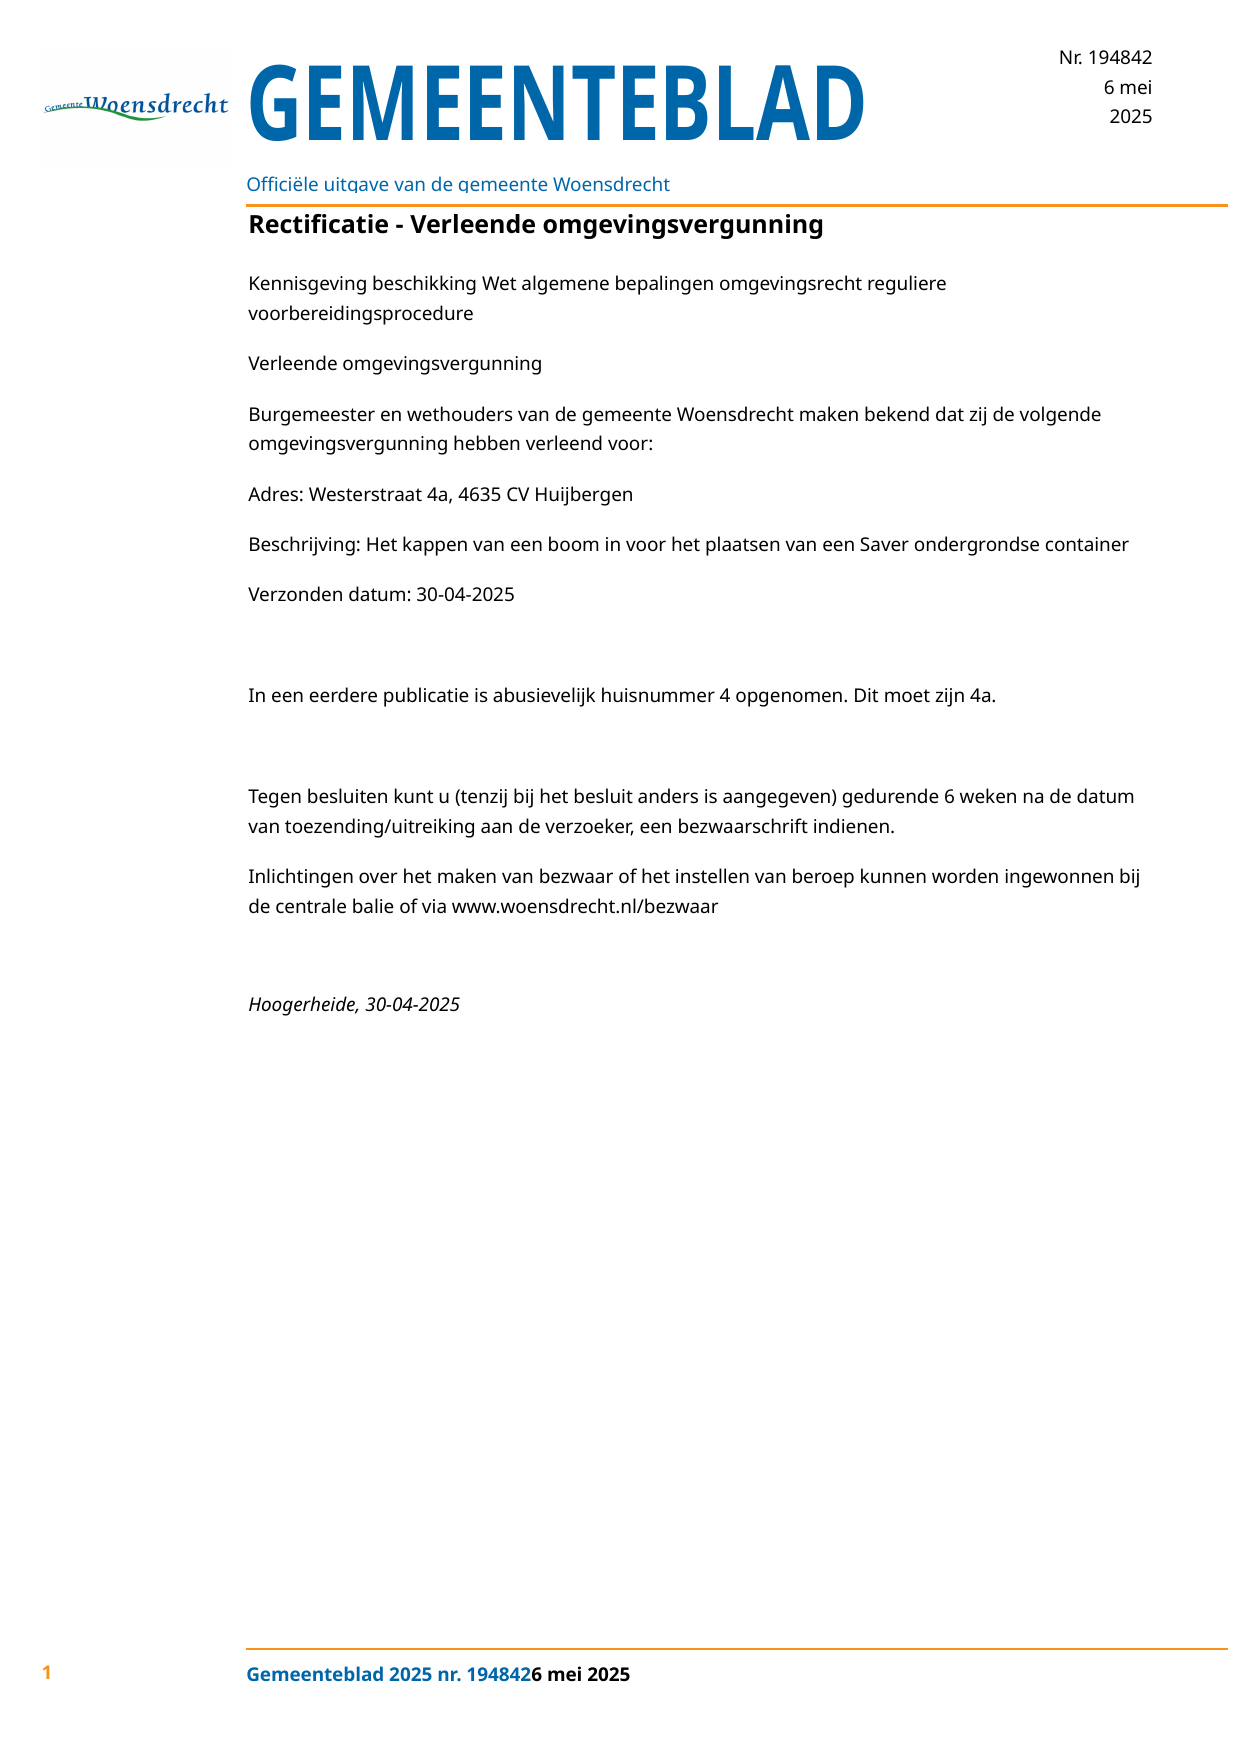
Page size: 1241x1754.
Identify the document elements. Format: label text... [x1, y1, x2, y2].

text Rectificatie - Verleende omgevingsvergunning [248, 207, 1152, 241]
text Burgemeester en wethouders van de gemeente Woensdrecht maken bekend dat zij de volgende omgevingsvergunning hebben verleend voor: [248, 401, 1152, 456]
text Kennisgeving beschikking Wet algemene bepalingen omgevingsrecht reguliere voorbereidingsprocedure [248, 270, 1152, 326]
text Tegen besluiten kunt u (tenzij bij het besluit anders is aangegeven) gedurende 6 weken na de datum van toezending/uitreiking aan de verzoeker, een bezwaarschrift indienen. [248, 783, 1152, 838]
text Beschrijving: Het kappen van een boom in voor het plaatsen van een Saver ondergrondse container [248, 531, 1152, 557]
text In een eerdere publicatie is abusievelijk huisnummer 4 opgenomen. Dit moet zijn 4a. [248, 682, 1152, 708]
picture [41, 47, 231, 172]
text Verzonden datum: 30-04-2025 [248, 582, 1152, 607]
text Hoogerheide, 30-04-2025 [248, 991, 1152, 1017]
text Adres: Westerstraat 4a, 4635 CV Huijbergen [248, 481, 1152, 506]
text Verleende omgevingsvergunning [248, 350, 1152, 376]
text Inlichtingen over het maken van bezwaar of het instellen van beroep kunnen worden ingewonnen bij de centrale balie of via www.woensdrecht.nl/bezwaar [248, 863, 1152, 918]
